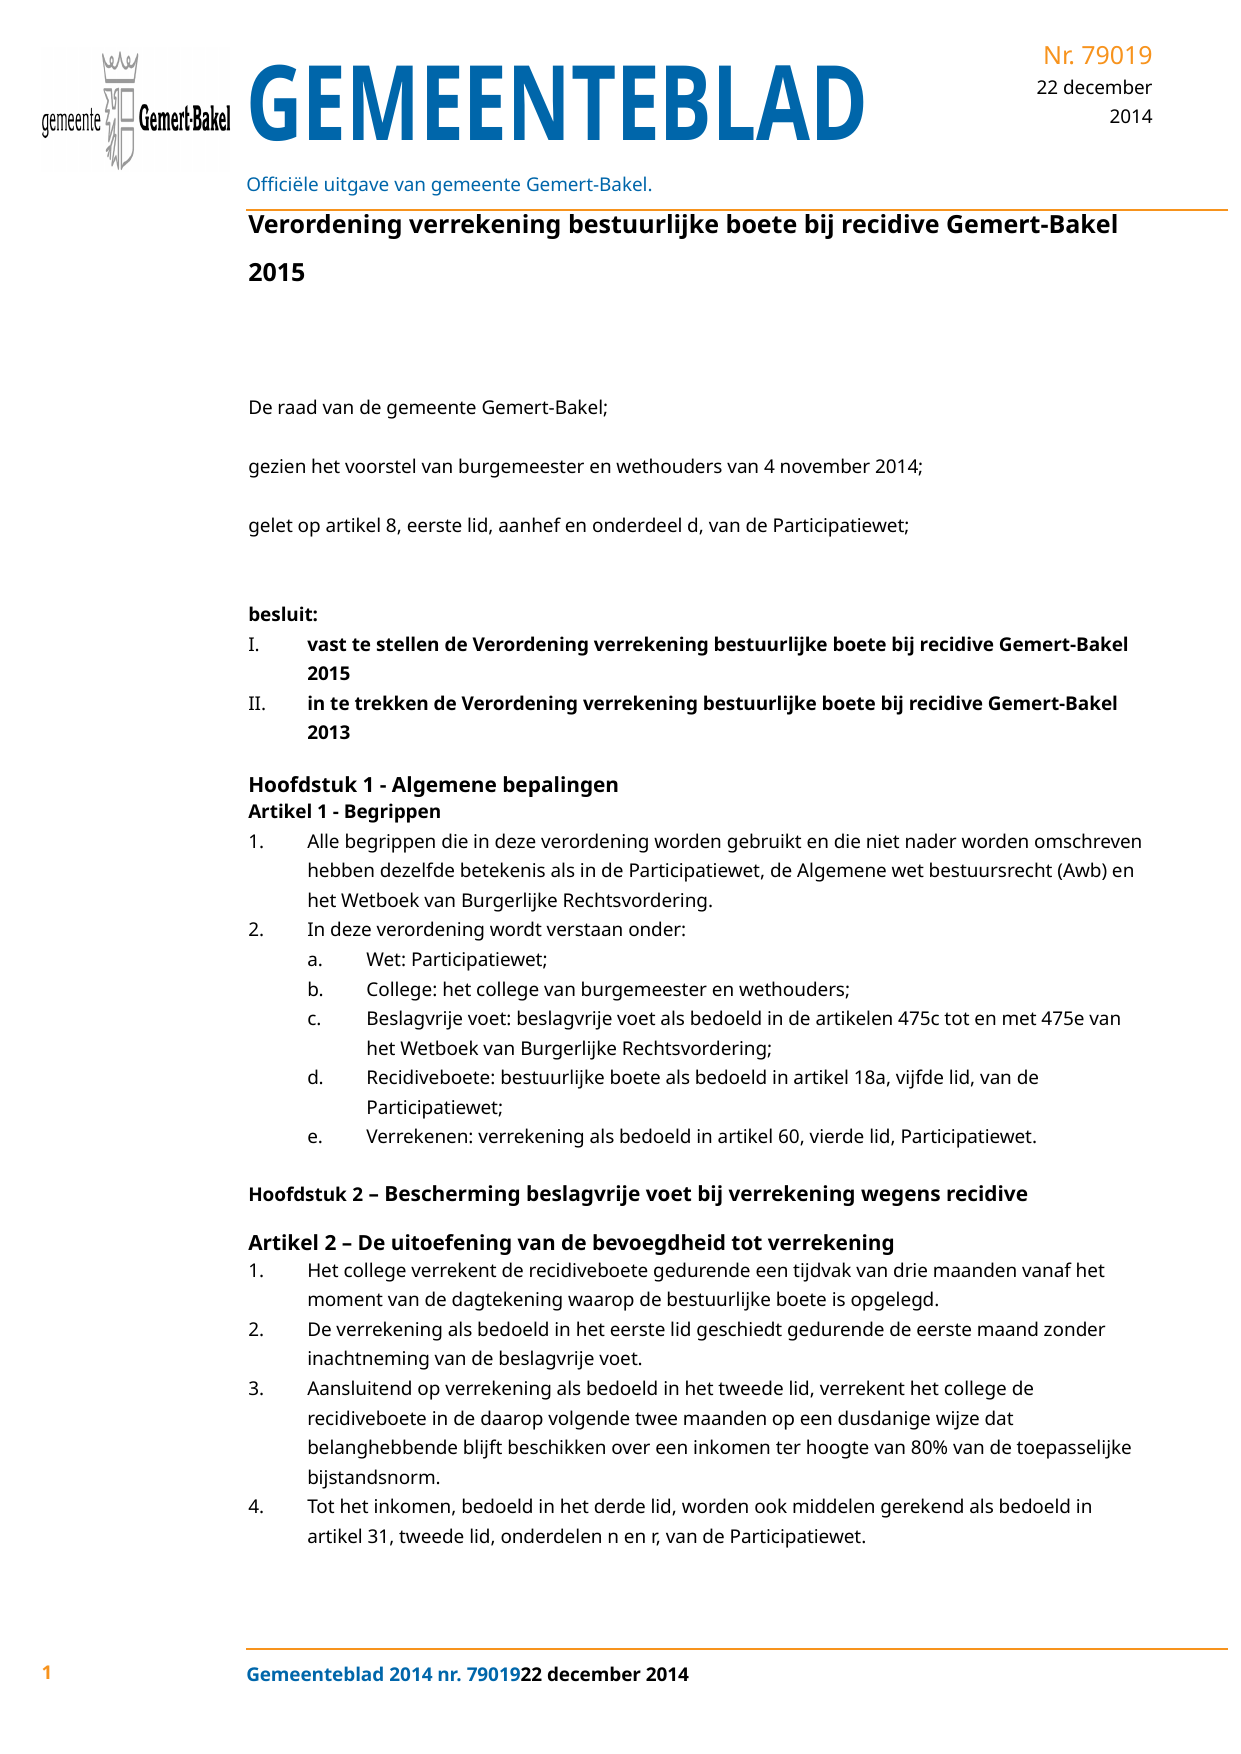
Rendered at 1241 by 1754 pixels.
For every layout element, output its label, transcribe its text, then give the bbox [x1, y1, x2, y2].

text gezien het voorstel van burgemeester en wethouders van 4 november 2014; [248, 453, 1152, 479]
list In deze verordening wordt verstaan onder: [248, 917, 1152, 942]
list Wet: Participatiewet; [307, 946, 1152, 972]
list Verrekenen: verrekening als bedoeld in artikel 60, vierde lid, Participatiewet. [307, 1124, 1152, 1149]
list Recidiveboete: bestuurlijke boete als bedoeld in artikel 18a, vijfde lid, van de Participatiewet; [307, 1064, 1152, 1120]
text Artikel 2 – De uitoefening van de bevoegdheid tot verrekening [248, 1228, 1152, 1257]
text besluit: [248, 601, 1152, 627]
list De verrekening als bedoeld in het eerste lid geschiedt gedurende de eerste maand zonder inachtneming van de beslagvrije voet. [248, 1316, 1152, 1371]
list Het college verrekent de recidiveboete gedurende een tijdvak van drie maanden vanaf het moment van de dagtekening waarop de bestuurlijke boete is opgelegd. [248, 1257, 1152, 1312]
list Alle begrippen die in deze verordening worden gebruikt en die niet nader worden omschreven hebben dezelfde betekenis als in de Participatiewet, de Algemene wet bestuursrecht (Awb) en het Wetboek van Burgerlijke Rechtsvordering. [248, 828, 1152, 913]
text De raad van de gemeente Gemert-Bakel; [248, 394, 1152, 420]
list Beslagvrije voet: beslagvrije voet als bedoeld in de artikelen 475c tot en met 475e van het Wetboek van Burgerlijke Rechtsvordering; [307, 1005, 1152, 1061]
text Hoofdstuk 1 - Algemene bepalingen [248, 770, 1152, 798]
list vast te stellen de Verordening verrekening bestuurlijke boete bij recidive Gemert-Bakel 2015 [248, 631, 1152, 686]
list in te trekken de Verordening verrekening bestuurlijke boete bij recidive Gemert-Bakel 2013 [248, 690, 1152, 745]
text gelet op artikel 8, eerste lid, aanhef en onderdeel d, van de Participatiewet; [248, 512, 1152, 538]
text Artikel 1 - Begrippen [248, 798, 1152, 824]
text Verordening verrekening bestuurlijke boete bij recidive Gemert-Bakel 2015 [248, 211, 1152, 288]
text Hoofdstuk 2 – Bescherming beslagvrije voet bij verrekening wegens recidive [248, 1179, 1152, 1207]
picture [41, 47, 231, 172]
list Tot het inkomen, bedoeld in het derde lid, worden ook middelen gerekend als bedoeld in artikel 31, tweede lid, onderdelen n en r, van de Participatiewet. [248, 1493, 1152, 1549]
list College: het college van burgemeester en wethouders; [307, 976, 1152, 1002]
list Aansluitend op verrekening als bedoeld in het tweede lid, verrekent het college de recidiveboete in de daarop volgende twee maanden op een dusdanige wijze dat belanghebbende blijft beschikken over een inkomen ter hoogte van 80% van de toepasselijke bijstandsnorm. [248, 1375, 1152, 1489]
